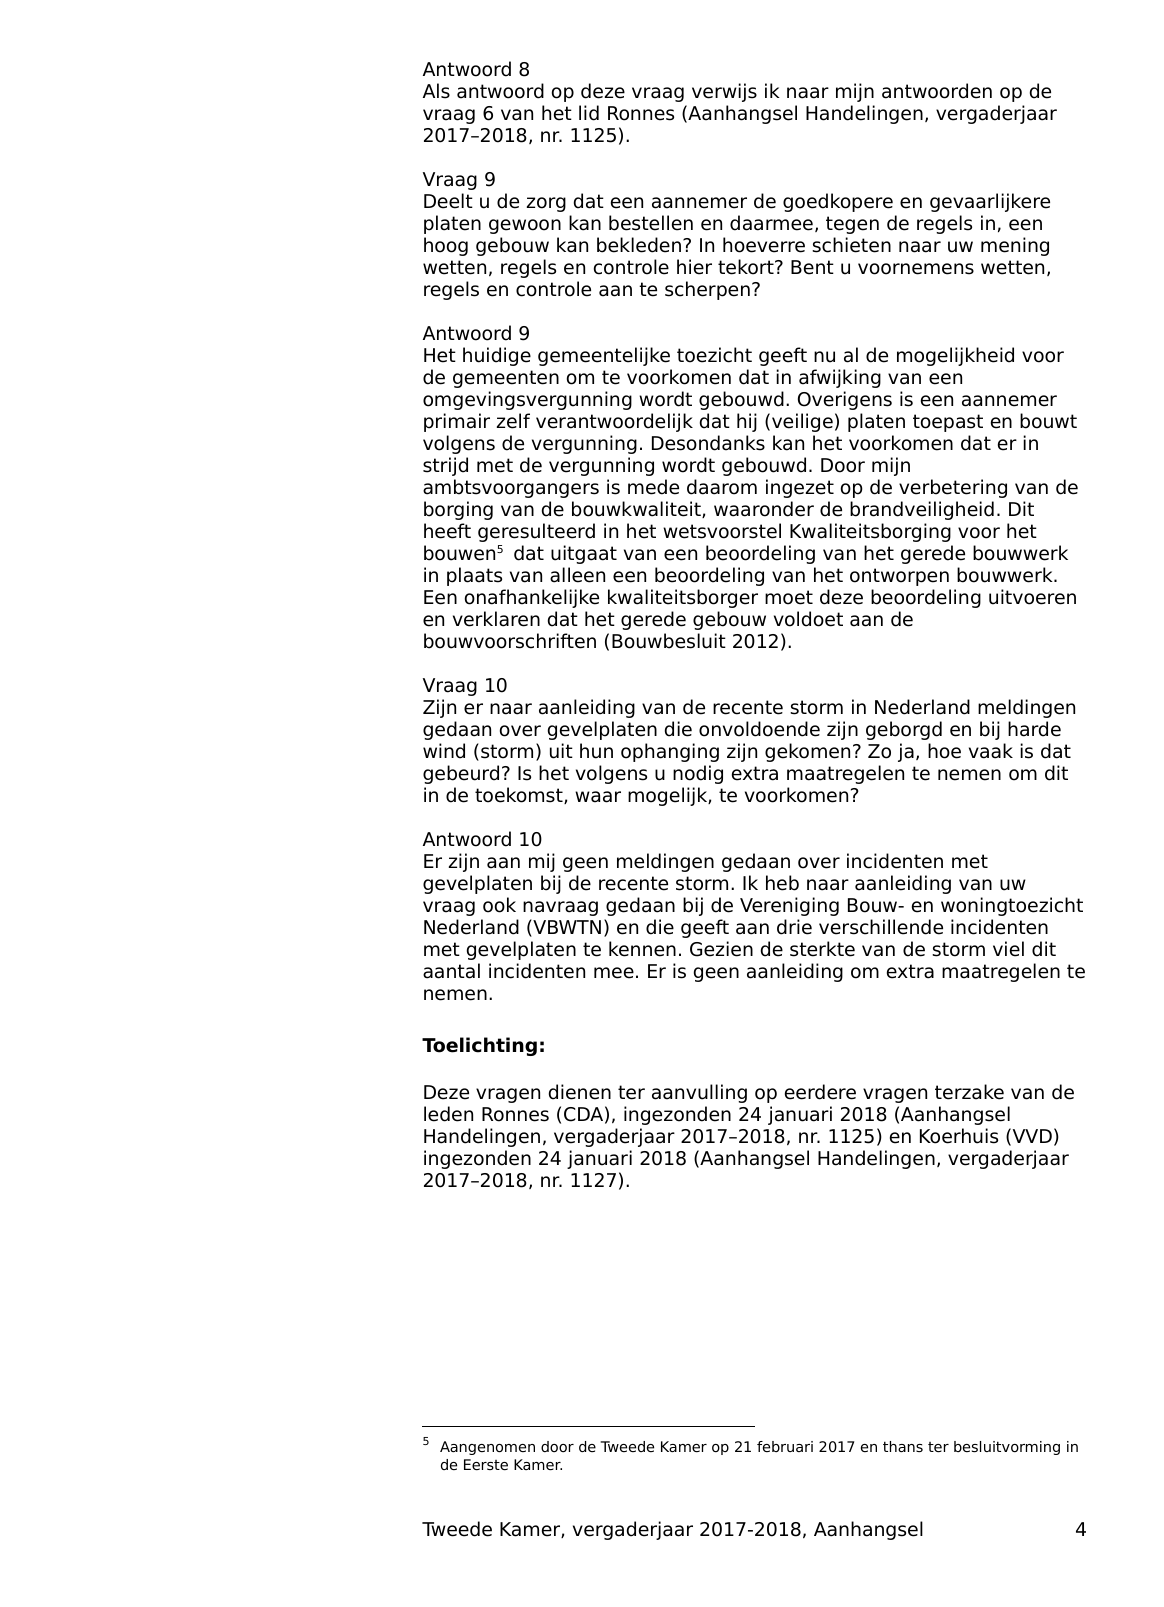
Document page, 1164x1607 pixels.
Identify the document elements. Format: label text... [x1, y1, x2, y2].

text Zijn er naar aanleiding van de recente storm in Nederland meldingen gedaan over gevelplaten die onvoldoende zijn geborgd en bij harde wind (storm) uit hun ophanging zijn gekomen? Zo ja, hoe vaak is dat gebeurd? Is het volgens u nodig extra maatregelen te nemen om dit in de toekomst, waar mogelijk, te voorkomen? [422, 697, 1087, 807]
text Antwoord 9 [422, 323, 1087, 345]
text Vraag 9 [422, 169, 1087, 191]
text Deelt u de zorg dat een aannemer de goedkopere en gevaarlijkere platen gewoon kan bestellen en daarmee, tegen de regels in, een hoog gebouw kan bekleden? In hoeverre schieten naar uw mening wetten, regels en controle hier tekort? Bent u voornemens wetten, regels en controle aan te scherpen? [422, 191, 1087, 301]
text Antwoord 10 [422, 829, 1087, 851]
text Er zijn aan mij geen meldingen gedaan over incidenten met gevelplaten bij de recente storm. Ik heb naar aanleiding van uw vraag ook navraag gedaan bij de Vereniging Bouw- en woningtoezicht Nederland (VBWTN) en die geeft aan drie verschillende incidenten met gevelplaten te kennen. Gezien de sterkte van de storm viel dit aantal incidenten mee. Er is geen aanleiding om extra maatregelen te nemen. [422, 851, 1087, 1005]
text Aangenomen door de Tweede Kamer op 21 februari 2017 en thans ter besluitvorming in de Eerste Kamer. [422, 1435, 1087, 1474]
text Deze vragen dienen ter aanvulling op eerdere vragen terzake van de leden Ronnes (CDA), ingezonden 24 januari 2018 (Aanhangsel Handelingen, vergaderjaar 2017–2018, nr. 1125) en Koerhuis (VVD) ingezonden 24 januari 2018 (Aanhangsel Handelingen, vergaderjaar 2017–2018, nr. 1127). [422, 1082, 1087, 1192]
text Vraag 10 [422, 675, 1087, 697]
text Als antwoord op deze vraag verwijs ik naar mijn antwoorden op de vraag 6 van het lid Ronnes (Aanhangsel Handelingen, vergaderjaar 2017–2018, nr. 1125). [422, 81, 1087, 147]
subtitle Toelichting: [422, 1035, 1087, 1057]
text Het huidige gemeentelijke toezicht geeft nu al de mogelijkheid voor de gemeenten om te voorkomen dat in afwijking van een omgevingsvergunning wordt gebouwd. Overigens is een aannemer primair zelf verantwoordelijk dat hij (veilige) platen toepast en bouwt volgens de vergunning. Desondanks kan het voorkomen dat er in strijd met de vergunning wordt gebouwd. Door mijn ambtsvoorgangers is mede daarom ingezet op de verbetering van de borging van de bouwkwaliteit, waaronder de brandveiligheid. Dit heeft geresulteerd in het wetsvoorstel Kwaliteitsborging voor het bouwen dat uitgaat van een beoordeling van het gerede bouwwerk in plaats van alleen een beoordeling van het ontworpen bouwwerk. Een onafhankelijke kwaliteitsborger moet deze beoordeling uitvoeren en verklaren dat het gerede gebouw voldoet aan de bouwvoorschriften (Bouwbesluit 2012). [422, 345, 1087, 653]
text Antwoord 8 [422, 59, 1087, 81]
